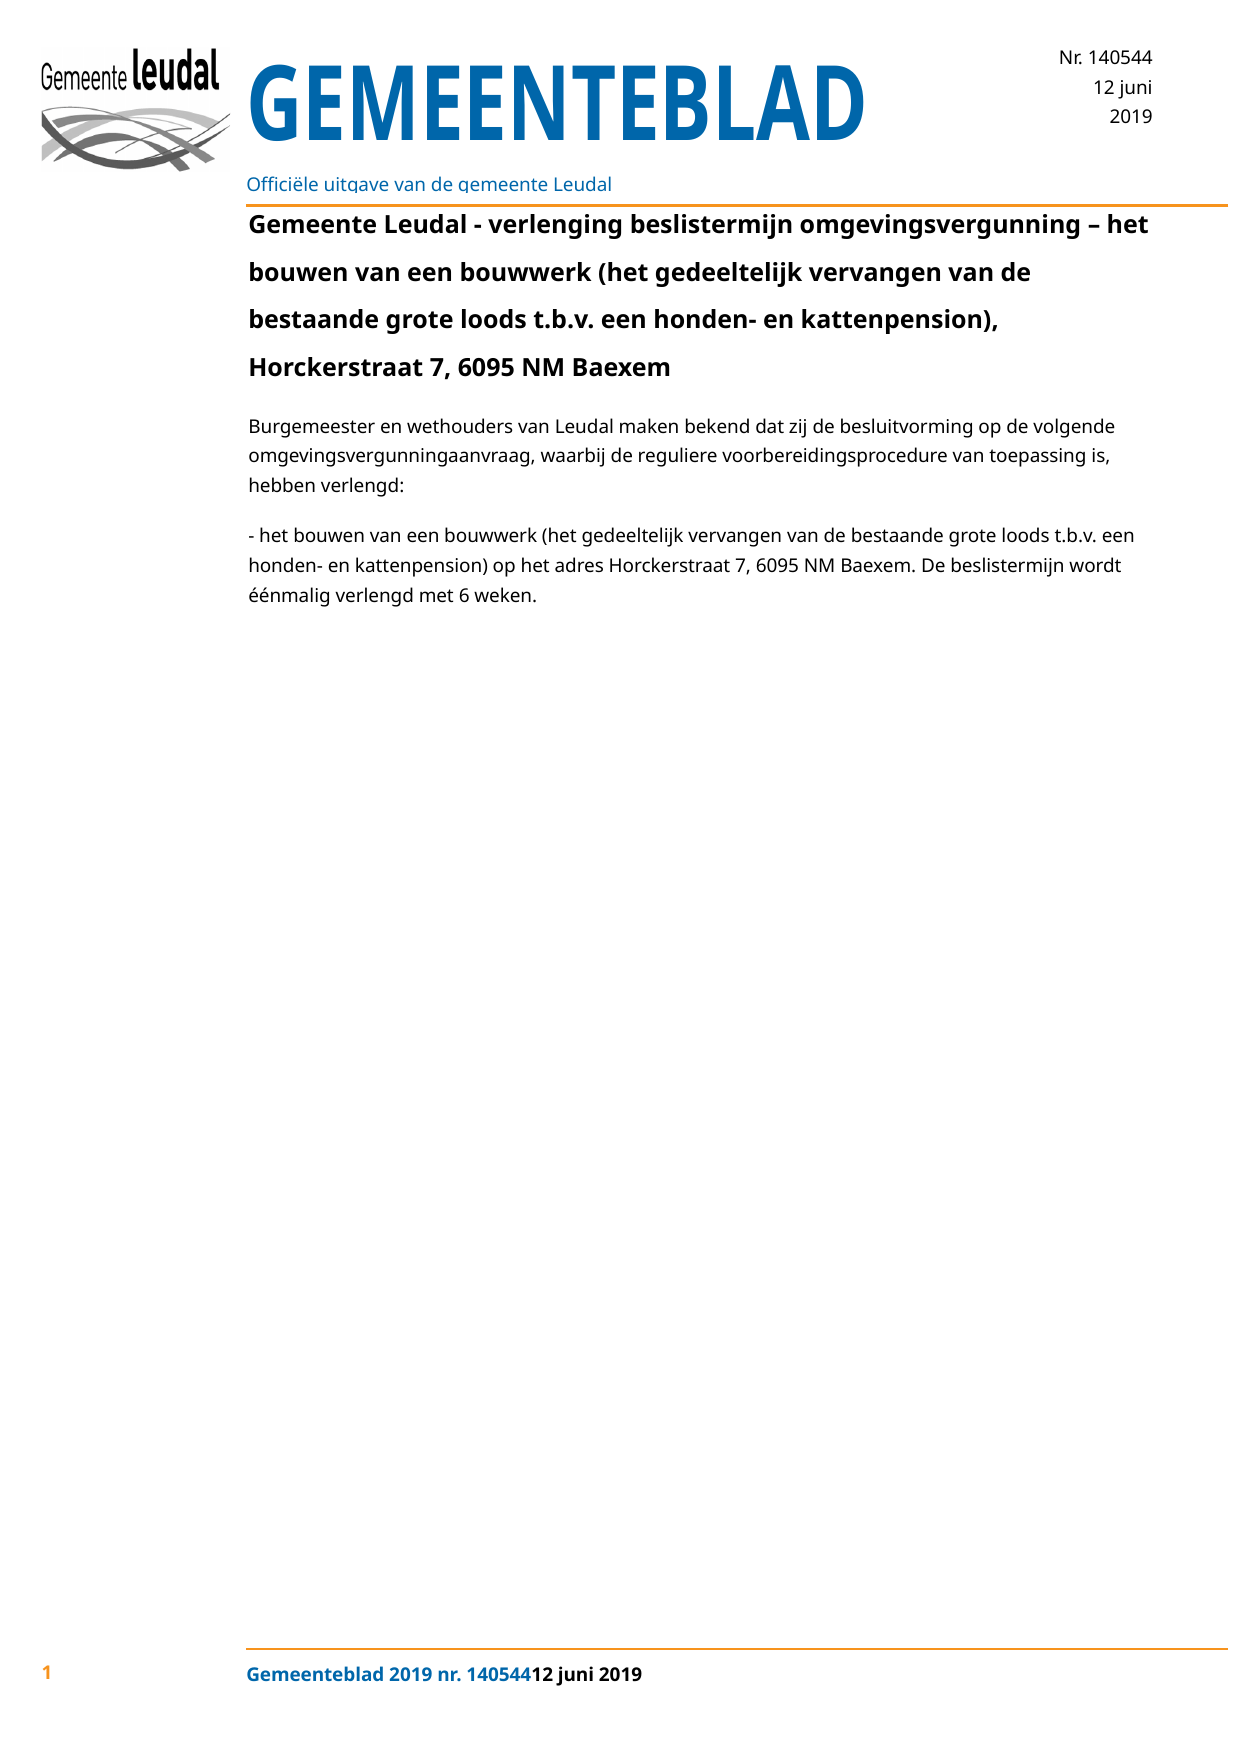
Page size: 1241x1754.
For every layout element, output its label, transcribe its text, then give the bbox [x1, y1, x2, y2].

text - het bouwen van een bouwwerk (het gedeeltelijk vervangen van de bestaande grote loods t.b.v. een honden- en kattenpension) op het adres Horckerstraat 7, 6095 NM Baexem. De beslistermijn wordt éénmalig verlengd met 6 weken. [248, 523, 1152, 608]
text Burgemeester en wethouders van Leudal maken bekend dat zij de besluitvorming op de volgende omgevingsvergunningaanvraag, waarbij de reguliere voorbereidingsprocedure van toepassing is, hebben verlengd: [248, 413, 1152, 498]
text Gemeente Leudal - verlenging beslistermijn omgevingsvergunning – het bouwen van een bouwwerk (het gedeeltelijk vervangen van de bestaande grote loods t.b.v. een honden- en kattenpension), Horckerstraat 7, 6095 NM Baexem [248, 207, 1152, 384]
picture [41, 47, 231, 172]
